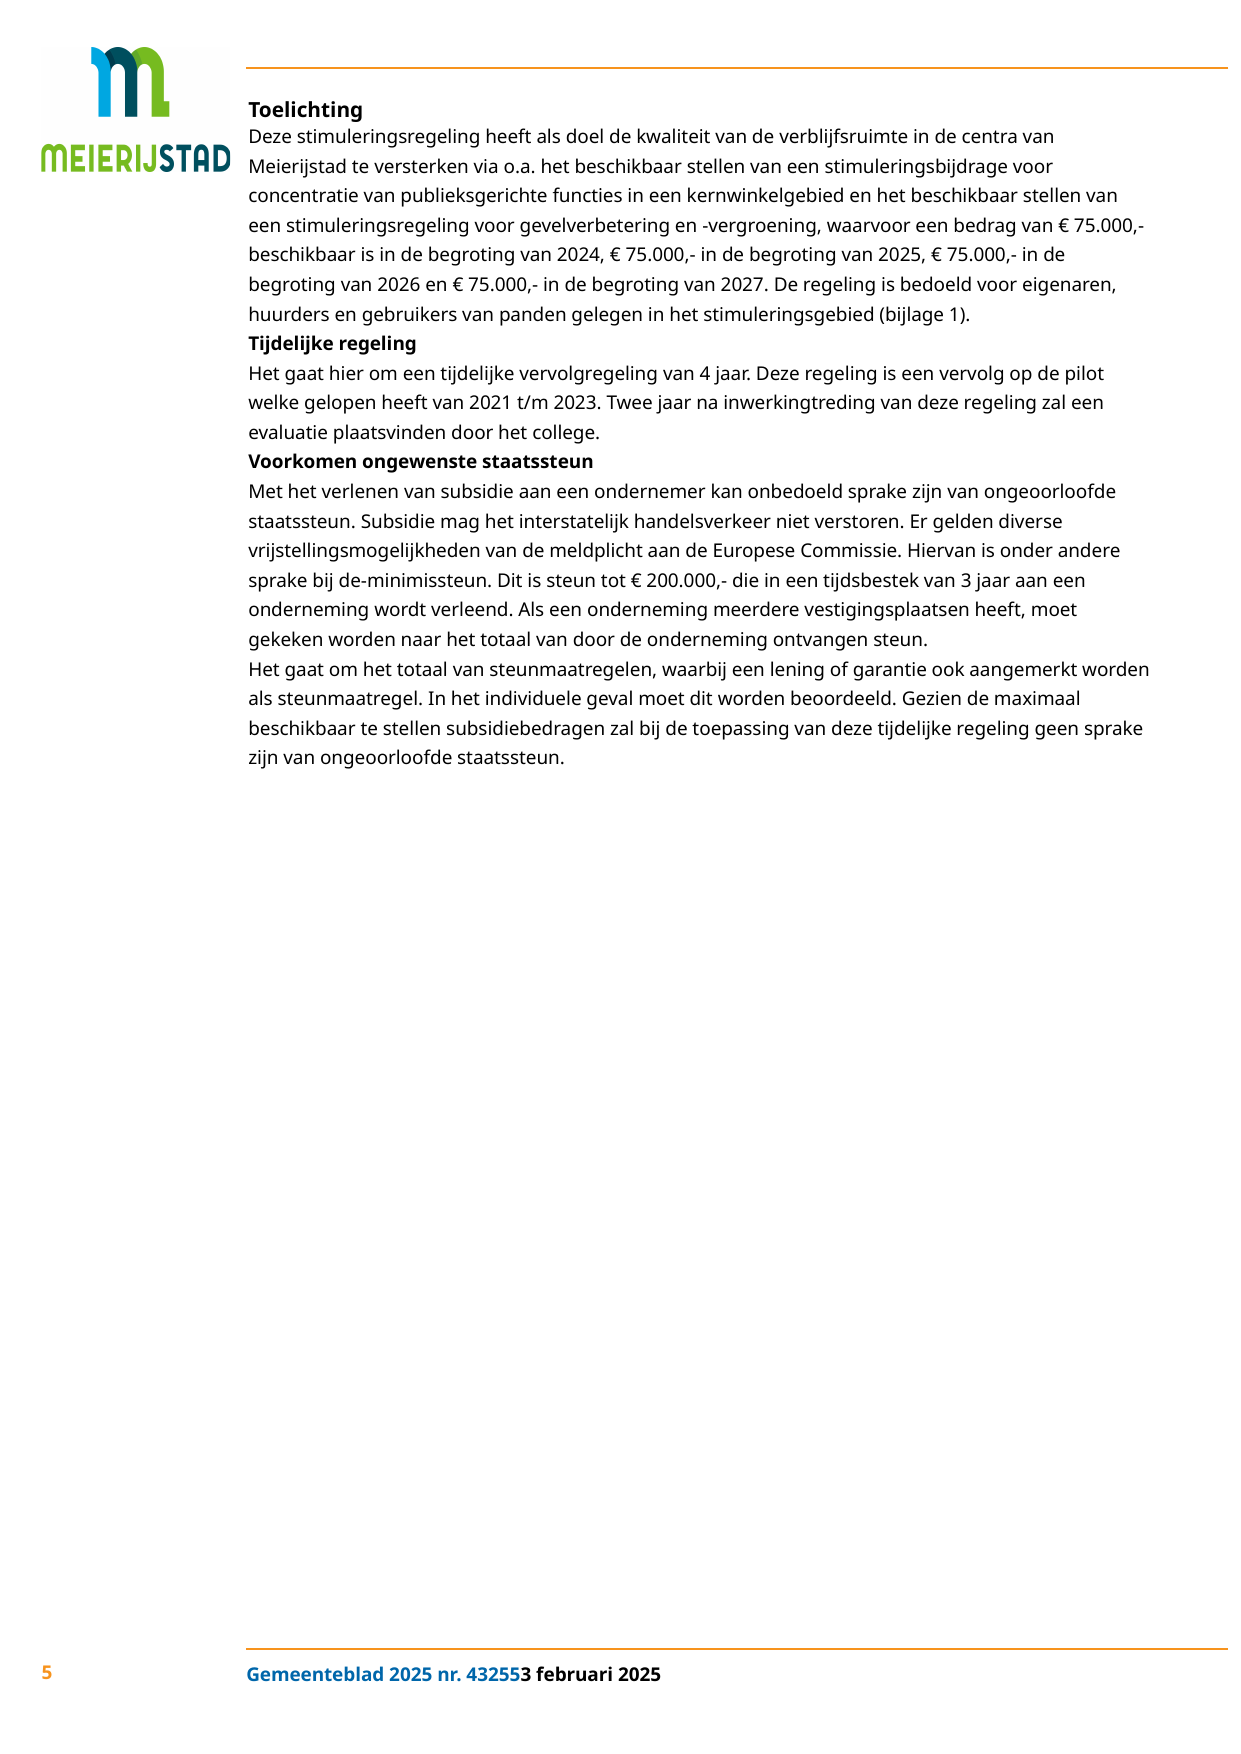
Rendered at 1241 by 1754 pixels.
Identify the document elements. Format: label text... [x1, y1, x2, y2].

text Toelichting [248, 95, 1152, 123]
text Deze stimuleringsregeling heeft als doel de kwaliteit van de verblijfsruimte in de centra van Meierijstad te versterken via o.a. het beschikbaar stellen van een stimuleringsbijdrage voor concentratie van publieksgerichte functies in een kernwinkelgebied en het beschikbaar stellen van een stimuleringsregeling voor gevelverbetering en -vergroening, waarvoor een bedrag van € 75.000,- beschikbaar is in de begroting van 2024, € 75.000,- in de begroting van 2025, € 75.000,- in de begroting van 2026 en € 75.000,- in de begroting van 2027. De regeling is bedoeld voor eigenaren, huurders en gebruikers van panden gelegen in het stimuleringsgebied (bijlage 1). [248, 123, 1152, 327]
text Het gaat om het totaal van steunmaatregelen, waarbij een lening of garantie ook aangemerkt worden als steunmaatregel. In het individuele geval moet dit worden beoordeeld. Gezien de maximaal beschikbaar te stellen subsidiebedragen zal bij de toepassing van deze tijdelijke regeling geen sprake zijn van ongeoorloofde staatssteun. [248, 656, 1152, 770]
text Voorkomen ongewenste staatssteun [248, 449, 1152, 474]
text Met het verlenen van subsidie aan een ondernemer kan onbedoeld sprake zijn van ongeoorloofde staatssteun. Subsidie mag het interstatelijk handelsverkeer niet verstoren. Er gelden diverse vrijstellingsmogelijkheden van de meldplicht aan de Europese Commissie. Hiervan is onder andere sprake bij de-minimissteun. Dit is steun tot € 200.000,- die in een tijdsbestek van 3 jaar aan een onderneming wordt verleend. Als een onderneming meerdere vestigingsplaatsen heeft, moet gekeken worden naar het totaal van door de onderneming ontvangen steun. [248, 478, 1152, 652]
text Tijdelijke regeling [248, 330, 1152, 356]
text Het gaat hier om een tijdelijke vervolgregeling van 4 jaar. Deze regeling is een vervolg op de pilot welke gelopen heeft van 2021 t/m 2023. Twee jaar na inwerkingtreding van deze regeling zal een evaluatie plaatsvinden door het college. [248, 360, 1152, 445]
picture [41, 47, 231, 172]
